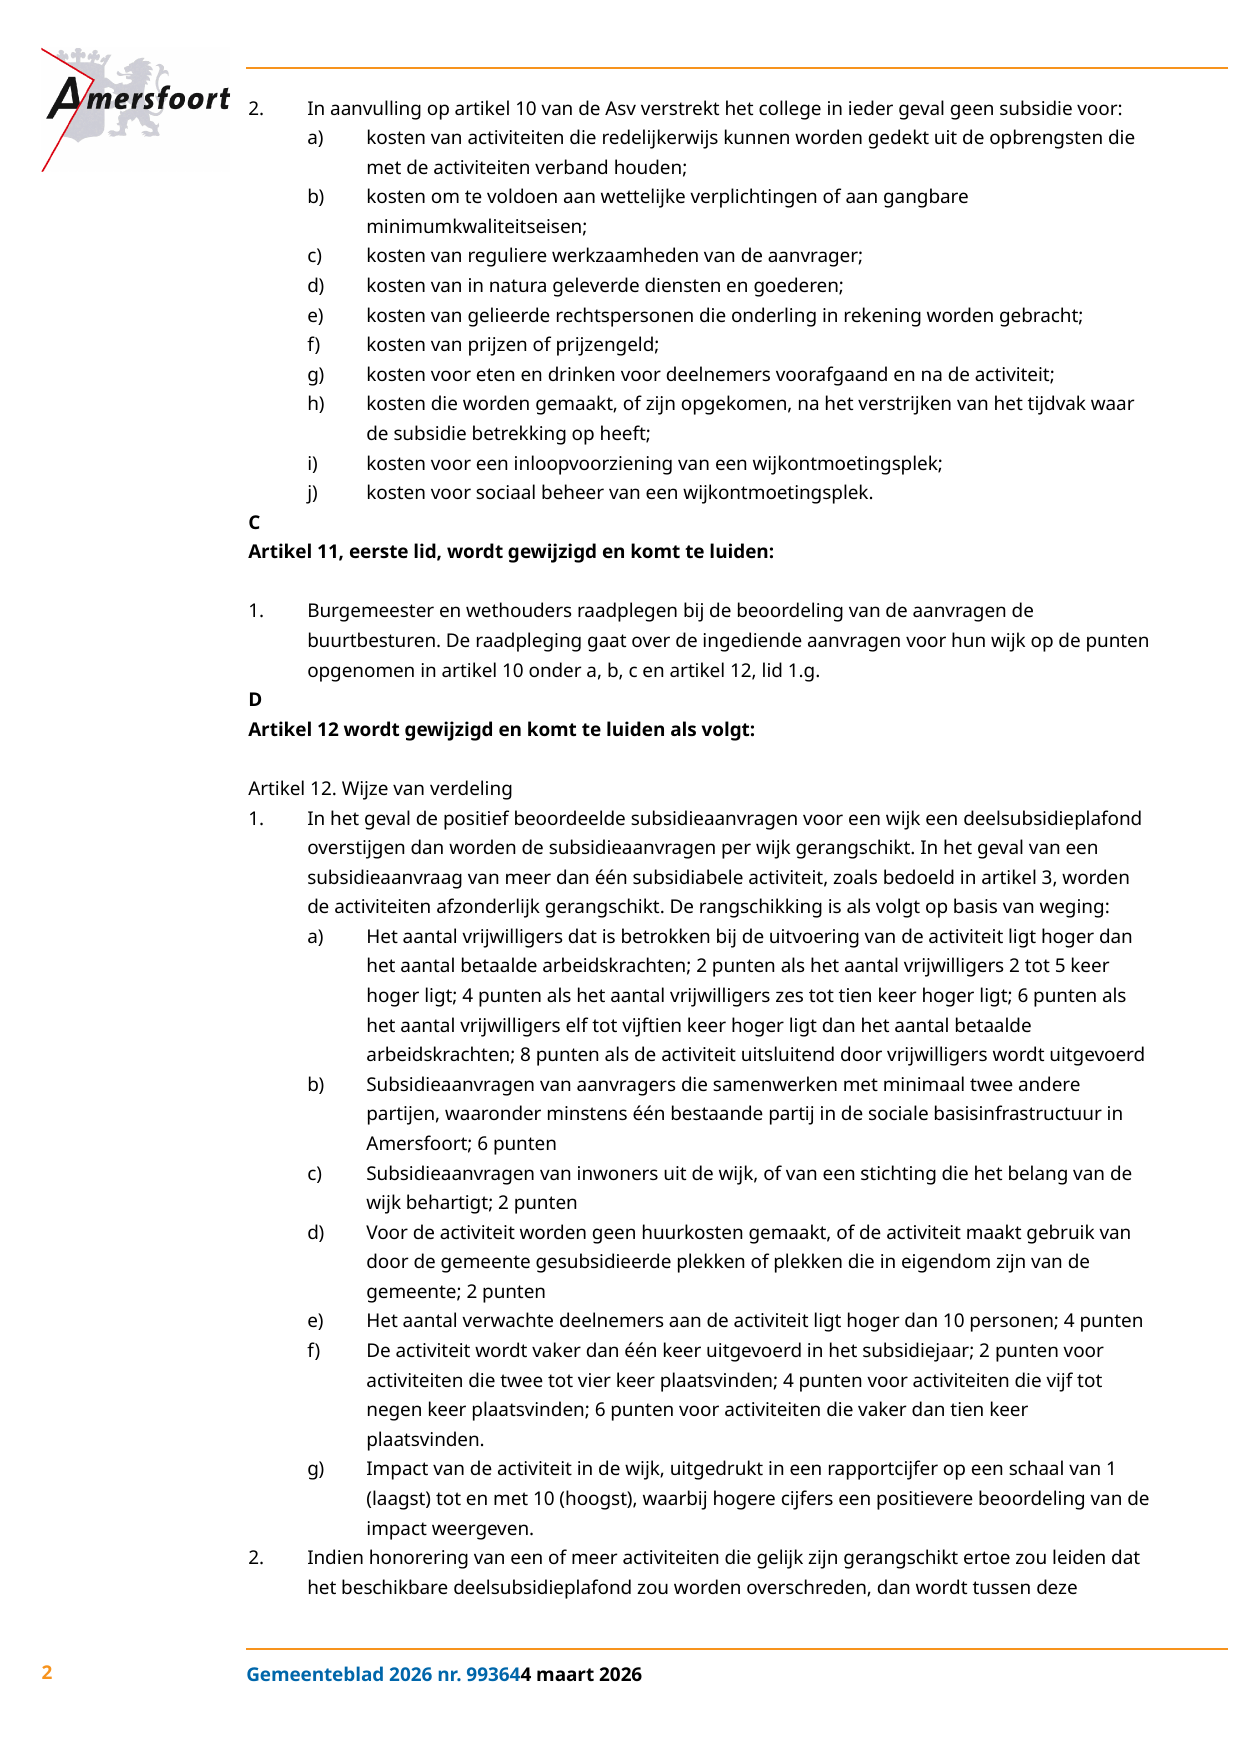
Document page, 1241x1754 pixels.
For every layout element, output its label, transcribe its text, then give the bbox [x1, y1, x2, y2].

list kosten van reguliere werkzaamheden van de aanvrager; [307, 243, 1152, 268]
list Het aantal verwachte deelnemers aan de activiteit ligt hoger dan 10 personen; 4 punten [307, 1308, 1152, 1333]
list kosten van in natura geleverde diensten en goederen; [307, 272, 1152, 298]
list kosten voor sociaal beheer van een wijkontmoetingsplek. [307, 479, 1152, 505]
text Artikel 11, eerste lid, wordt gewijzigd en komt te luiden: [248, 538, 1152, 564]
list kosten van gelieerde rechtspersonen die onderling in rekening worden gebracht; [307, 302, 1152, 328]
list kosten van prijzen of prijzengeld; [307, 331, 1152, 357]
list Burgemeester en wethouders raadplegen bij de beoordeling van de aanvragen de buurtbesturen. De raadpleging gaat over de ingediende aanvragen voor hun wijk op de punten opgenomen in artikel 10 onder a, b, c en artikel 12, lid 1.g. [248, 598, 1152, 683]
list kosten voor een inloopvoorziening van een wijkontmoetingsplek; [307, 450, 1152, 476]
list De activiteit wordt vaker dan één keer uitgevoerd in het subsidiejaar; 2 punten voor activiteiten die twee tot vier keer plaatsvinden; 4 punten voor activiteiten die vijf tot negen keer plaatsvinden; 6 punten voor activiteiten die vaker dan tien keer plaatsvinden. [307, 1337, 1152, 1452]
list Subsidieaanvragen van aanvragers die samenwerken met minimaal twee andere partijen, waaronder minstens één bestaande partij in de sociale basisinfrastructuur in Amersfoort; 6 punten [307, 1071, 1152, 1156]
picture [41, 47, 231, 172]
list kosten die worden gemaakt, of zijn opgekomen, na het verstrijken van het tijdvak waar de subsidie betrekking op heeft; [307, 391, 1152, 446]
list kosten om te voldoen aan wettelijke verplichtingen of aan gangbare minimumkwaliteitseisen; [307, 183, 1152, 239]
text C [248, 509, 1152, 535]
text Artikel 12. Wijze van verdeling [248, 775, 1152, 801]
text Artikel 12 wordt gewijzigd en komt te luiden als volgt: [248, 716, 1152, 742]
list Het aantal vrijwilligers dat is betrokken bij de uitvoering van de activiteit ligt hoger dan het aantal betaalde arbeidskrachten; 2 punten als het aantal vrijwilligers 2 tot 5 keer hoger ligt; 4 punten als het aantal vrijwilligers zes tot tien keer hoger ligt; 6 punten als het aantal vrijwilligers elf tot vijftien keer hoger ligt dan het aantal betaalde arbeidskrachten; 8 punten als de activiteit uitsluitend door vrijwilligers wordt uitgevoerd [307, 923, 1152, 1067]
list Voor de activiteit worden geen huurkosten gemaakt, of de activiteit maakt gebruik van door de gemeente gesubsidieerde plekken of plekken die in eigendom zijn van de gemeente; 2 punten [307, 1219, 1152, 1304]
list In het geval de positief beoordeelde subsidieaanvragen voor een wijk een deelsubsidieplafond overstijgen dan worden de subsidieaanvragen per wijk gerangschikt. In het geval van een subsidieaanvraag van meer dan één subsidiabele activiteit, zoals bedoeld in artikel 3, worden de activiteiten afzonderlijk gerangschikt. De rangschikking is als volgt op basis van weging: [248, 805, 1152, 919]
list Subsidieaanvragen van inwoners uit de wijk, of van een stichting die het belang van de wijk behartigt; 2 punten [307, 1160, 1152, 1215]
list Impact van de activiteit in de wijk, uitgedrukt in een rapportcijfer op een schaal van 1 (laagst) tot en met 10 (hoogst), waarbij hogere cijfers een positievere beoordeling van de impact weergeven. [307, 1456, 1152, 1541]
text D [248, 686, 1152, 712]
list kosten van activiteiten die redelijkerwijs kunnen worden gedekt uit de opbrengsten die met de activiteiten verband houden; [307, 124, 1152, 180]
list In aanvulling op artikel 10 van de Asv verstrekt het college in ieder geval geen subsidie voor: [248, 95, 1152, 121]
list kosten voor eten en drinken voor deelnemers voorafgaand en na de activiteit; [307, 361, 1152, 387]
list Indien honorering van een of meer activiteiten die gelijk zijn gerangschikt ertoe zou leiden dat het beschikbare deelsubsidieplafond zou worden overschreden, dan wordt tussen deze [248, 1544, 1152, 1600]
